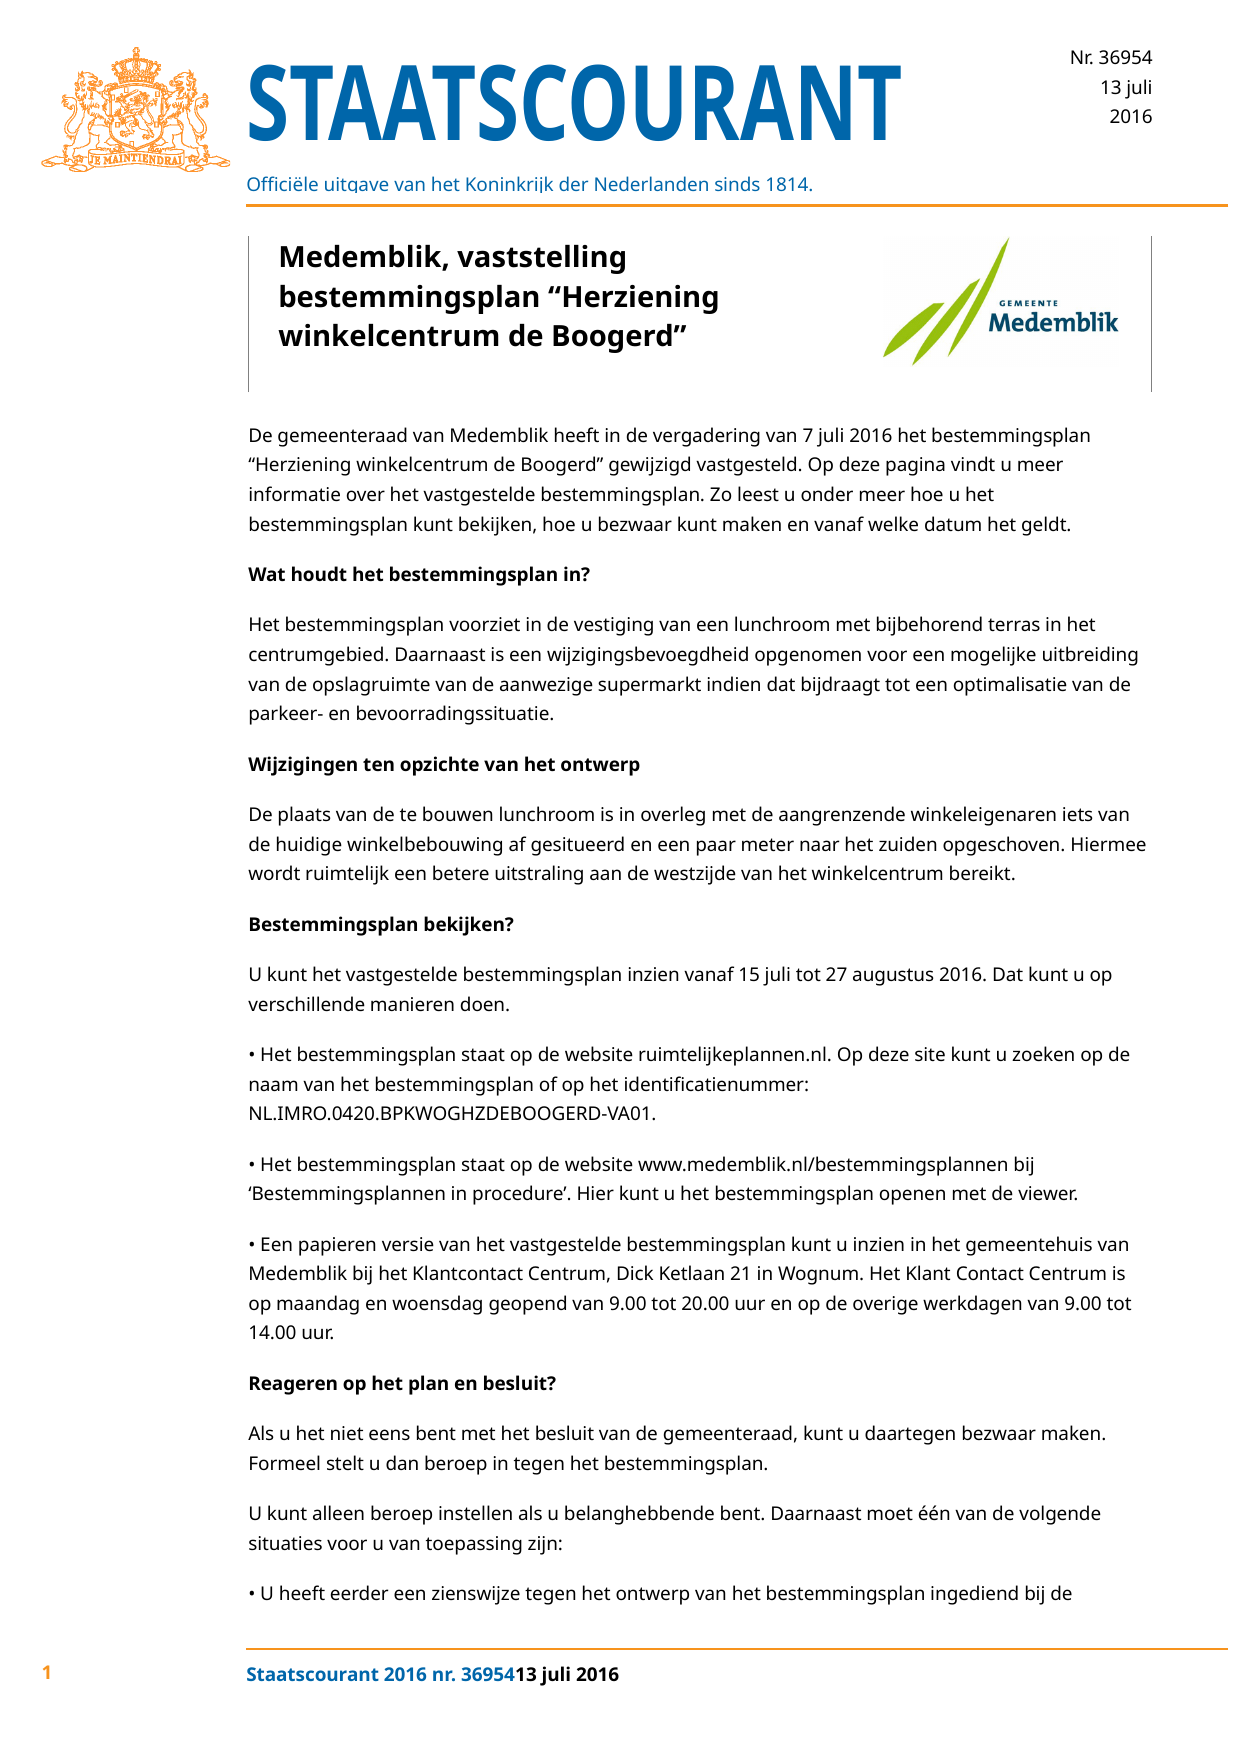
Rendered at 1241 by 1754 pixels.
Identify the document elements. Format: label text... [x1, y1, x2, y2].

text Het bestemmingsplan voorziet in de vestiging van een lunchroom met bijbehorend terras in het centrumgebied. Daarnaast is een wijzigingsbevoegdheid opgenomen voor een mogelijke uitbreiding van de opslagruimte van de aanwezige supermarkt indien dat bijdraagt tot een optimalisatie van de parkeer- en bevoorradingssituatie. [248, 612, 1152, 726]
text • Het bestemmingsplan staat op de website ruimtelijkeplannen.nl. Op deze site kunt u zoeken op de naam van het bestemmingsplan of op het identificatienummer: NL.IMRO.0420.BPKWOGHZDEBOOGERD-VA01. [248, 1041, 1152, 1126]
text Als u het niet eens bent met het besluit van de gemeenteraad, kunt u daartegen bezwaar maken. Formeel stelt u dan beroep in tegen het bestemmingsplan. [248, 1420, 1152, 1476]
text • Het bestemmingsplan staat op de website www.medemblik.nl/bestemmingsplannen bij ‘Bestemmingsplannen in procedure’. Hier kunt u het bestemmingsplan openen met de viewer. [248, 1151, 1152, 1206]
text De gemeenteraad van Medemblik heeft in de vergadering van 7 juli 2016 het bestemmingsplan “Herziening winkelcentrum de Boogerd” gewijzigd vastgesteld. Op deze pagina vindt u meer informatie over het vastgestelde bestemmingsplan. Zo leest u onder meer hoe u het bestemmingsplan kunt bekijken, hoe u bezwaar kunt maken en vanaf welke datum het geldt. [248, 422, 1152, 536]
text Reageren op het plan en besluit? [248, 1370, 1152, 1396]
table_header [850, 236, 1151, 392]
text • U heeft eerder een zienswijze tegen het ontwerp van het bestemmingsplan ingediend bij de [248, 1580, 1152, 1606]
picture [882, 236, 1119, 367]
text U kunt alleen beroep instellen als u belanghebbende bent. Daarnaast moet één van de volgende situaties voor u van toepassing zijn: [248, 1500, 1152, 1556]
picture [41, 47, 231, 172]
text U kunt het vastgestelde bestemmingsplan inzien vanaf 15 juli tot 27 augustus 2016. Dat kunt u op verschillende manieren doen. [248, 961, 1152, 1016]
text Wijzigingen ten opzichte van het ontwerp [248, 751, 1152, 776]
text Bestemmingsplan bekijken? [248, 911, 1152, 936]
text Wat houdt het bestemmingsplan in? [248, 561, 1152, 587]
text • Een papieren versie van het vastgestelde bestemmingsplan kunt u inzien in het gemeentehuis van Medemblik bij het Klantcontact Centrum, Dick Ketlaan 21 in Wognum. Het Klant Contact Centrum is op maandag en woensdag geopend van 9.00 tot 20.00 uur en op de overige werkdagen van 9.00 tot 14.00 uur. [248, 1231, 1152, 1345]
table_header Medemblik, vaststelling bestemmingsplan “Herziening winkelcentrum de Boogerd” [249, 236, 850, 392]
text De plaats van de te bouwen lunchroom is in overleg met de aangrenzende winkeleigenaren iets van de huidige winkelbebouwing af gesitueerd en een paar meter naar het zuiden opgeschoven. Hiermee wordt ruimtelijk een betere uitstraling aan de westzijde van het winkelcentrum bereikt. [248, 801, 1152, 886]
